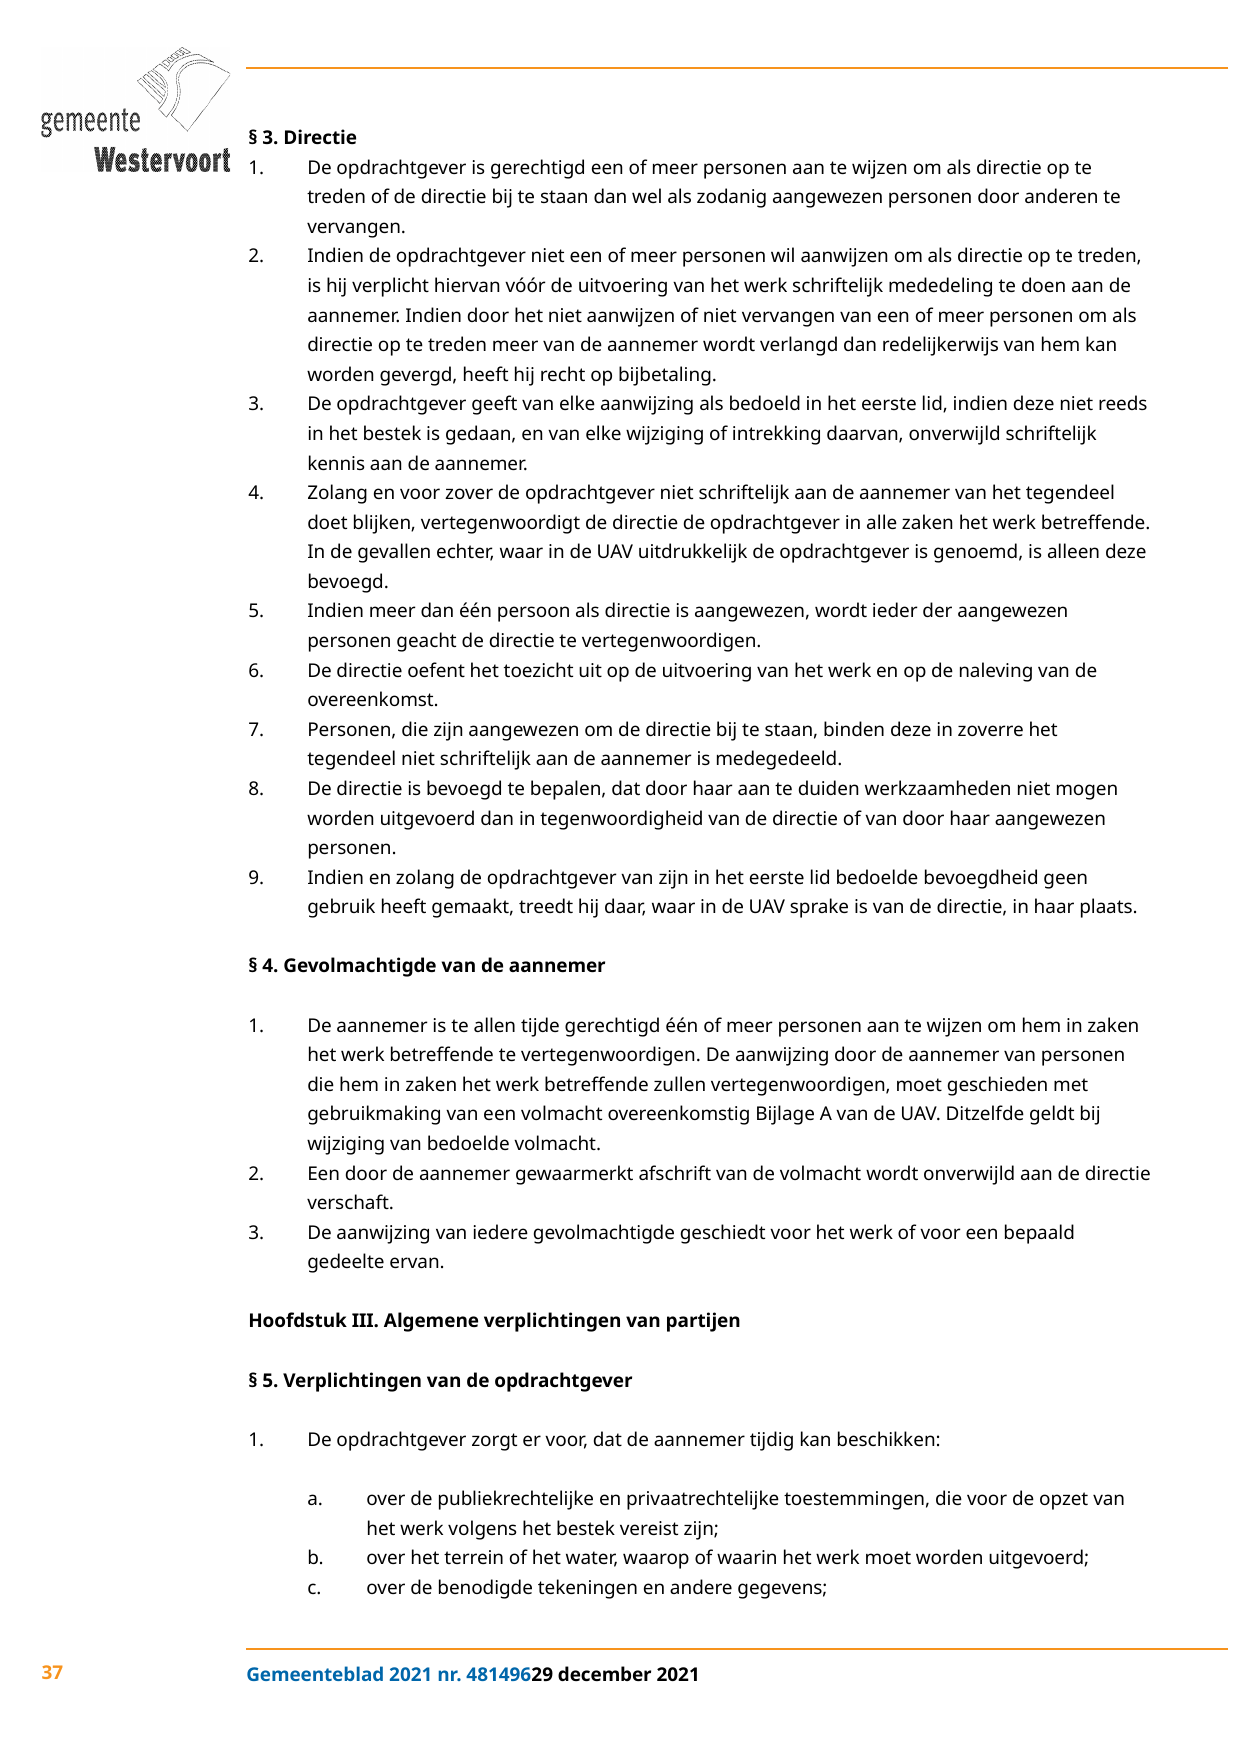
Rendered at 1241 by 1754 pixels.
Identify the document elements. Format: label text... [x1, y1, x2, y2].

list De opdrachtgever geeft van elke aanwijzing als bedoeld in het eerste lid, indien deze niet reeds in het bestek is gedaan, en van elke wijziging of intrekking daarvan, onverwijld schriftelijk kennis aan de aannemer. [248, 391, 1152, 476]
list De aannemer is te allen tijde gerechtigd één of meer personen aan te wijzen om hem in zaken het werk betreffende te vertegenwoordigen. De aanwijzing door de aannemer van personen die hem in zaken het werk betreffende zullen vertegenwoordigen, moet geschieden met gebruikmaking van een volmacht overeenkomstig Bijlage A van de UAV. Ditzelfde geldt bij wijziging van bedoelde volmacht. [248, 1012, 1152, 1156]
list De opdrachtgever is gerechtigd een of meer personen aan te wijzen om als directie op te treden of de directie bij te staan dan wel als zodanig aangewezen personen door anderen te vervangen. [248, 154, 1152, 239]
text Hoofdstuk III. Algemene verplichtingen van partijen [248, 1308, 1152, 1333]
text § 5. Verplichtingen van de opdrachtgever [248, 1367, 1152, 1393]
list De opdrachtgever zorgt er voor, dat de aannemer tijdig kan beschikken: [248, 1426, 1152, 1452]
list over het terrein of het water, waarop of waarin het werk moet worden uitgevoerd; [307, 1544, 1152, 1570]
list Indien meer dan één persoon als directie is aangewezen, wordt ieder der aangewezen personen geacht de directie te vertegenwoordigen. [248, 598, 1152, 653]
list Zolang en voor zover de opdrachtgever niet schriftelijk aan de aannemer van het tegendeel doet blijken, vertegenwoordigt de directie de opdrachtgever in alle zaken het werk betreffende. In de gevallen echter, waar in de UAV uitdrukkelijk de opdrachtgever is genoemd, is alleen deze bevoegd. [248, 479, 1152, 594]
text § 4. Gevolmachtigde van de aannemer [248, 953, 1152, 978]
text § 3. Directie [248, 124, 1152, 150]
list Indien en zolang de opdrachtgever van zijn in het eerste lid bedoelde bevoegdheid geen gebruik heeft gemaakt, treedt hij daar, waar in de UAV sprake is van de directie, in haar plaats. [248, 864, 1152, 919]
picture [41, 47, 231, 172]
list Een door de aannemer gewaarmerkt afschrift van de volmacht wordt onverwijld aan de directie verschaft. [248, 1160, 1152, 1215]
list over de publiekrechtelijke en privaatrechtelijke toestemmingen, die voor de opzet van het werk volgens het bestek vereist zijn; [307, 1485, 1152, 1541]
list De directie oefent het toezicht uit op de uitvoering van het werk en op de naleving van de overeenkomst. [248, 657, 1152, 712]
list De directie is bevoegd te bepalen, dat door haar aan te duiden werkzaamheden niet mogen worden uitgevoerd dan in tegenwoordigheid van de directie of van door haar aangewezen personen. [248, 775, 1152, 860]
list over de benodigde tekeningen en andere gegevens; [307, 1574, 1152, 1600]
list Personen, die zijn aangewezen om de directie bij te staan, binden deze in zoverre het tegendeel niet schriftelijk aan de aannemer is medegedeeld. [248, 716, 1152, 771]
list Indien de opdrachtgever niet een of meer personen wil aanwijzen om als directie op te treden, is hij verplicht hiervan vóór de uitvoering van het werk schriftelijk mededeling te doen aan de aannemer. Indien door het niet aanwijzen of niet vervangen van een of meer personen om als directie op te treden meer van de aannemer wordt verlangd dan redelijkerwijs van hem kan worden gevergd, heeft hij recht op bijbetaling. [248, 243, 1152, 387]
list De aanwijzing van iedere gevolmachtigde geschiedt voor het werk of voor een bepaald gedeelte ervan. [248, 1219, 1152, 1274]
